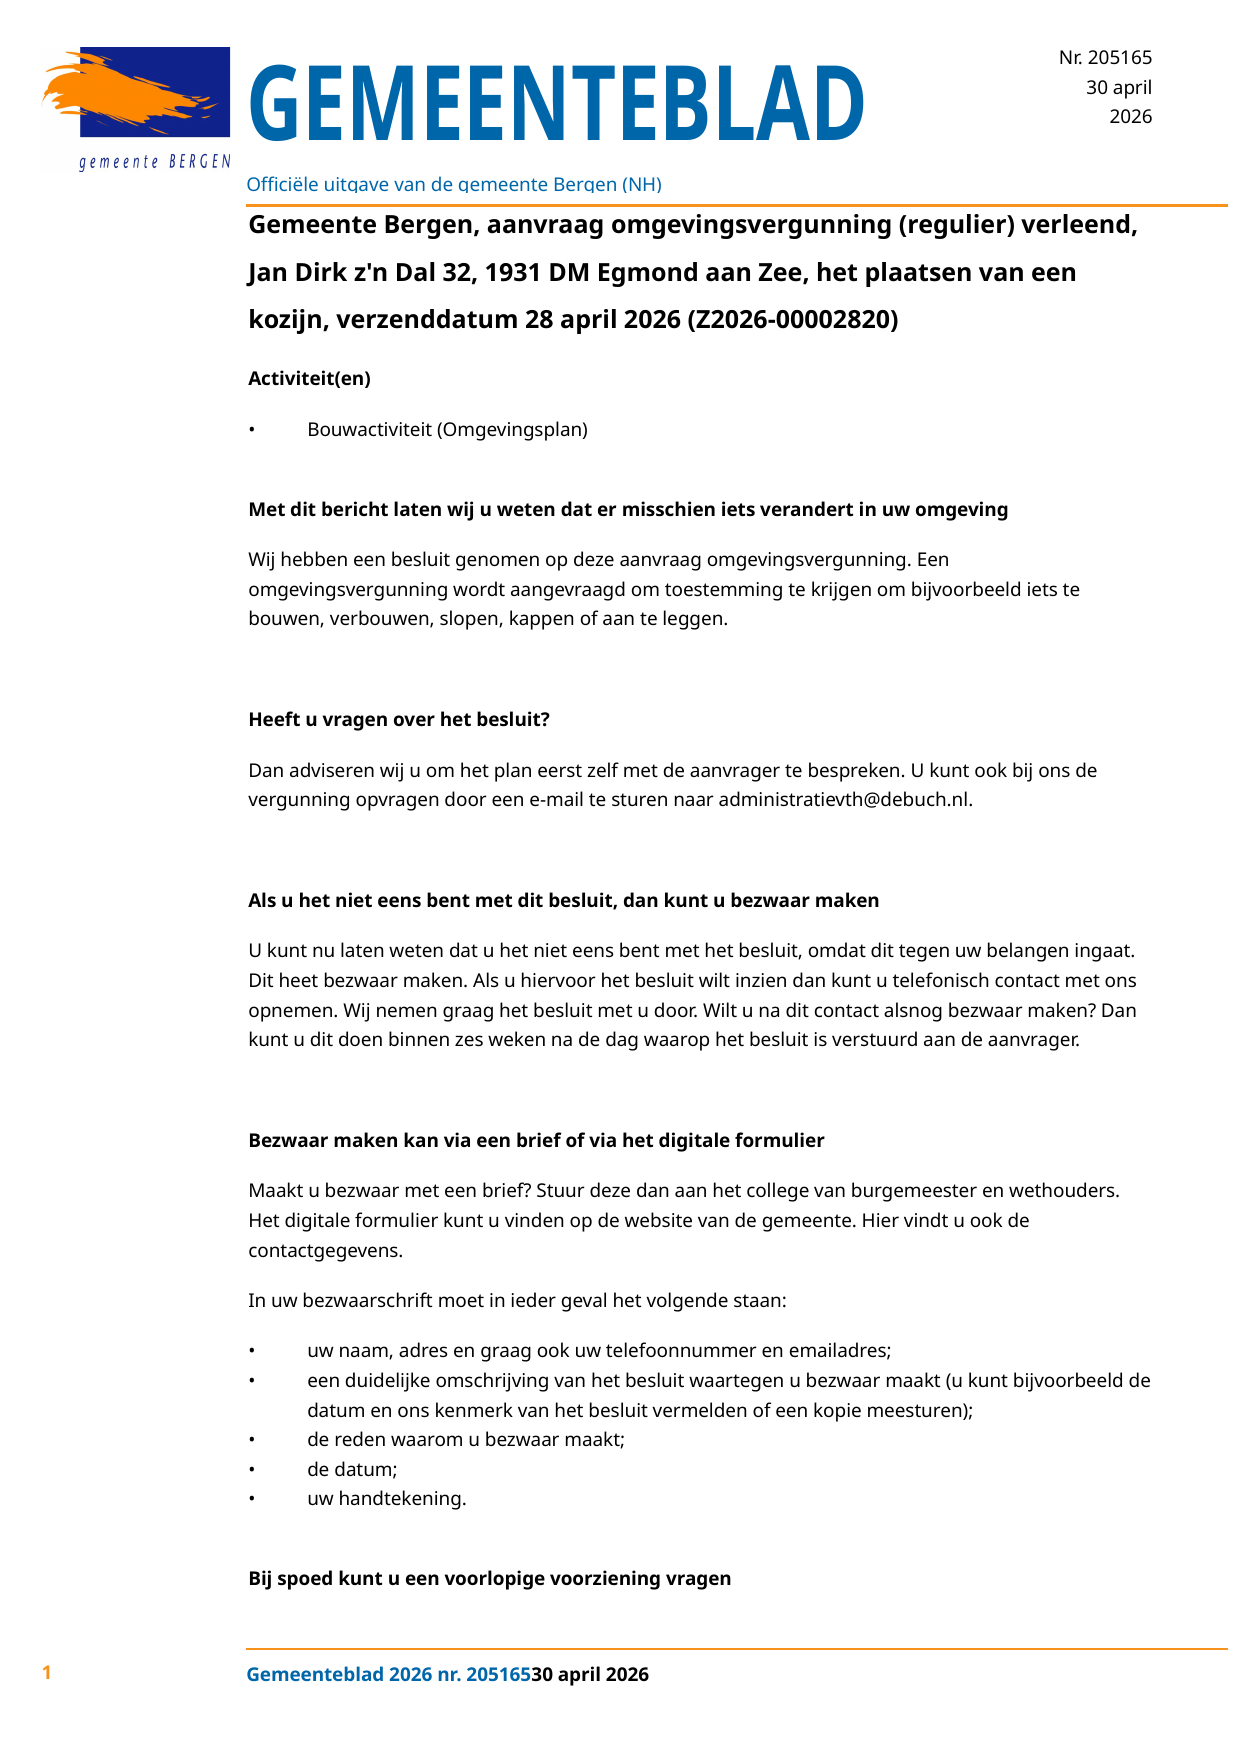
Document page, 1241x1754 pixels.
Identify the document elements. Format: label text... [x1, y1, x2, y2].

list Bouwactiviteit (Omgevingsplan) [248, 416, 1152, 442]
text In uw bezwaarschrift moet in ieder geval het volgende staan: [248, 1287, 1152, 1313]
text Maakt u bezwaar met een brief? Stuur deze dan aan het college van burgemeester en wethouders. Het digitale formulier kunt u vinden op de website van de gemeente. Hier vindt u ook de contactgegevens. [248, 1178, 1152, 1262]
list uw handtekening. [248, 1486, 1152, 1511]
text Met dit bericht laten wij u weten dat er misschien iets verandert in uw omgeving [248, 496, 1152, 522]
text Heeft u vragen over het besluit? [248, 706, 1152, 732]
text Als u het niet eens bent met dit besluit, dan kunt u bezwaar maken [248, 887, 1152, 913]
list een duidelijke omschrijving van het besluit waartegen u bezwaar maakt (u kunt bijvoorbeeld de datum en ons kenmerk van het besluit vermelden of een kopie meesturen); [248, 1367, 1152, 1422]
list de datum; [248, 1456, 1152, 1482]
text Bezwaar maken kan via een brief of via het digitale formulier [248, 1127, 1152, 1153]
picture [41, 47, 231, 172]
list de reden waarom u bezwaar maakt; [248, 1426, 1152, 1452]
text Activiteit(en) [248, 366, 1152, 391]
text Gemeente Bergen, aanvraag omgevingsvergunning (regulier) verleend, Jan Dirk z'n Dal 32, 1931 DM Egmond aan Zee, het plaatsen van een kozijn, verzenddatum 28 april 2026 (Z2026-00002820) [248, 207, 1152, 336]
text Dan adviseren wij u om het plan eerst zelf met de aanvrager te bespreken. U kunt ook bij ons de vergunning opvragen door een e-mail te sturen naar administratievth@debuch.nl. [248, 757, 1152, 812]
list uw naam, adres en graag ook uw telefoonnummer en emailadres; [248, 1338, 1152, 1363]
text Bij spoed kunt u een voorlopige voorziening vragen [248, 1566, 1152, 1591]
text Wij hebben een besluit genomen op deze aanvraag omgevingsvergunning. Een omgevingsvergunning wordt aangevraagd om toestemming te krijgen om bijvoorbeeld iets te bouwen, verbouwen, slopen, kappen of aan te leggen. [248, 546, 1152, 631]
text U kunt nu laten weten dat u het niet eens bent met het besluit, omdat dit tegen uw belangen ingaat. Dit heet bezwaar maken. Als u hiervoor het besluit wilt inzien dan kunt u telefonisch contact met ons opnemen. Wij nemen graag het besluit met u door. Wilt u na dit contact alsnog bezwaar maken? Dan kunt u dit doen binnen zes weken na de dag waarop het besluit is verstuurd aan de aanvrager. [248, 938, 1152, 1052]
